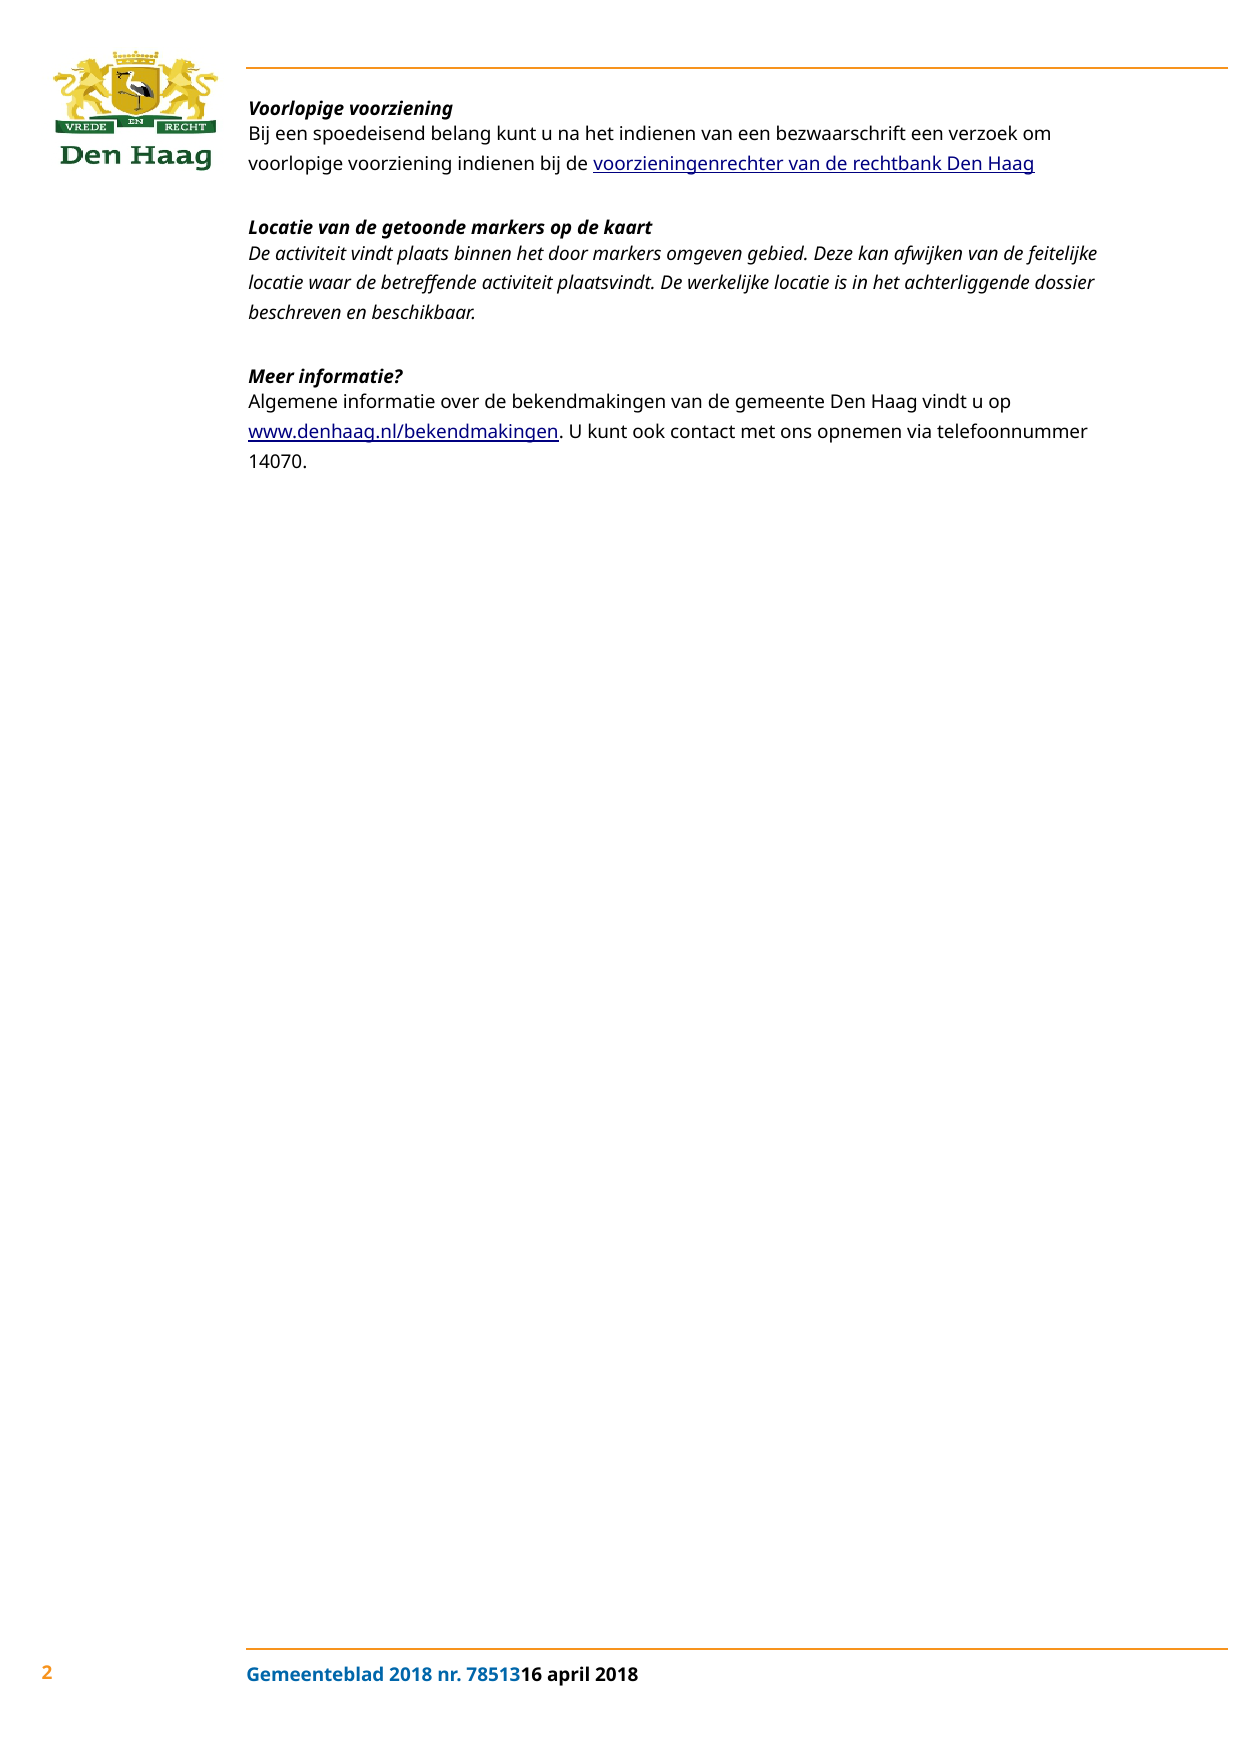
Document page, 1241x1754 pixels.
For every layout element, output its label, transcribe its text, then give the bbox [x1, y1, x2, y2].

text Locatie van de getoonde markers op de kaart [248, 214, 1152, 240]
text De activiteit vindt plaats binnen het door markers omgeven gebied. Deze kan afwijken van de feitelijke locatie waar de betreffende activiteit plaatsvindt. De werkelijke locatie is in het achterliggende dossier beschreven en beschikbaar. [248, 240, 1152, 325]
text Meer informatie? [248, 363, 1152, 389]
text Algemene informatie over de bekendmakingen van de gemeente Den Haag vindt u op www.denhaag.nl/bekendmakingen. U kunt ook contact met ons opnemen via telefoonnummer 14070. [248, 389, 1152, 473]
text Bij een spoedeisend belang kunt u na het indienen van een bezwaarschrift een verzoek om voorlopige voorziening indienen bij de voorzieningenrechter van de rechtbank Den Haag [248, 121, 1152, 176]
text Voorlopige voorziening [248, 95, 1152, 121]
picture [41, 47, 231, 172]
